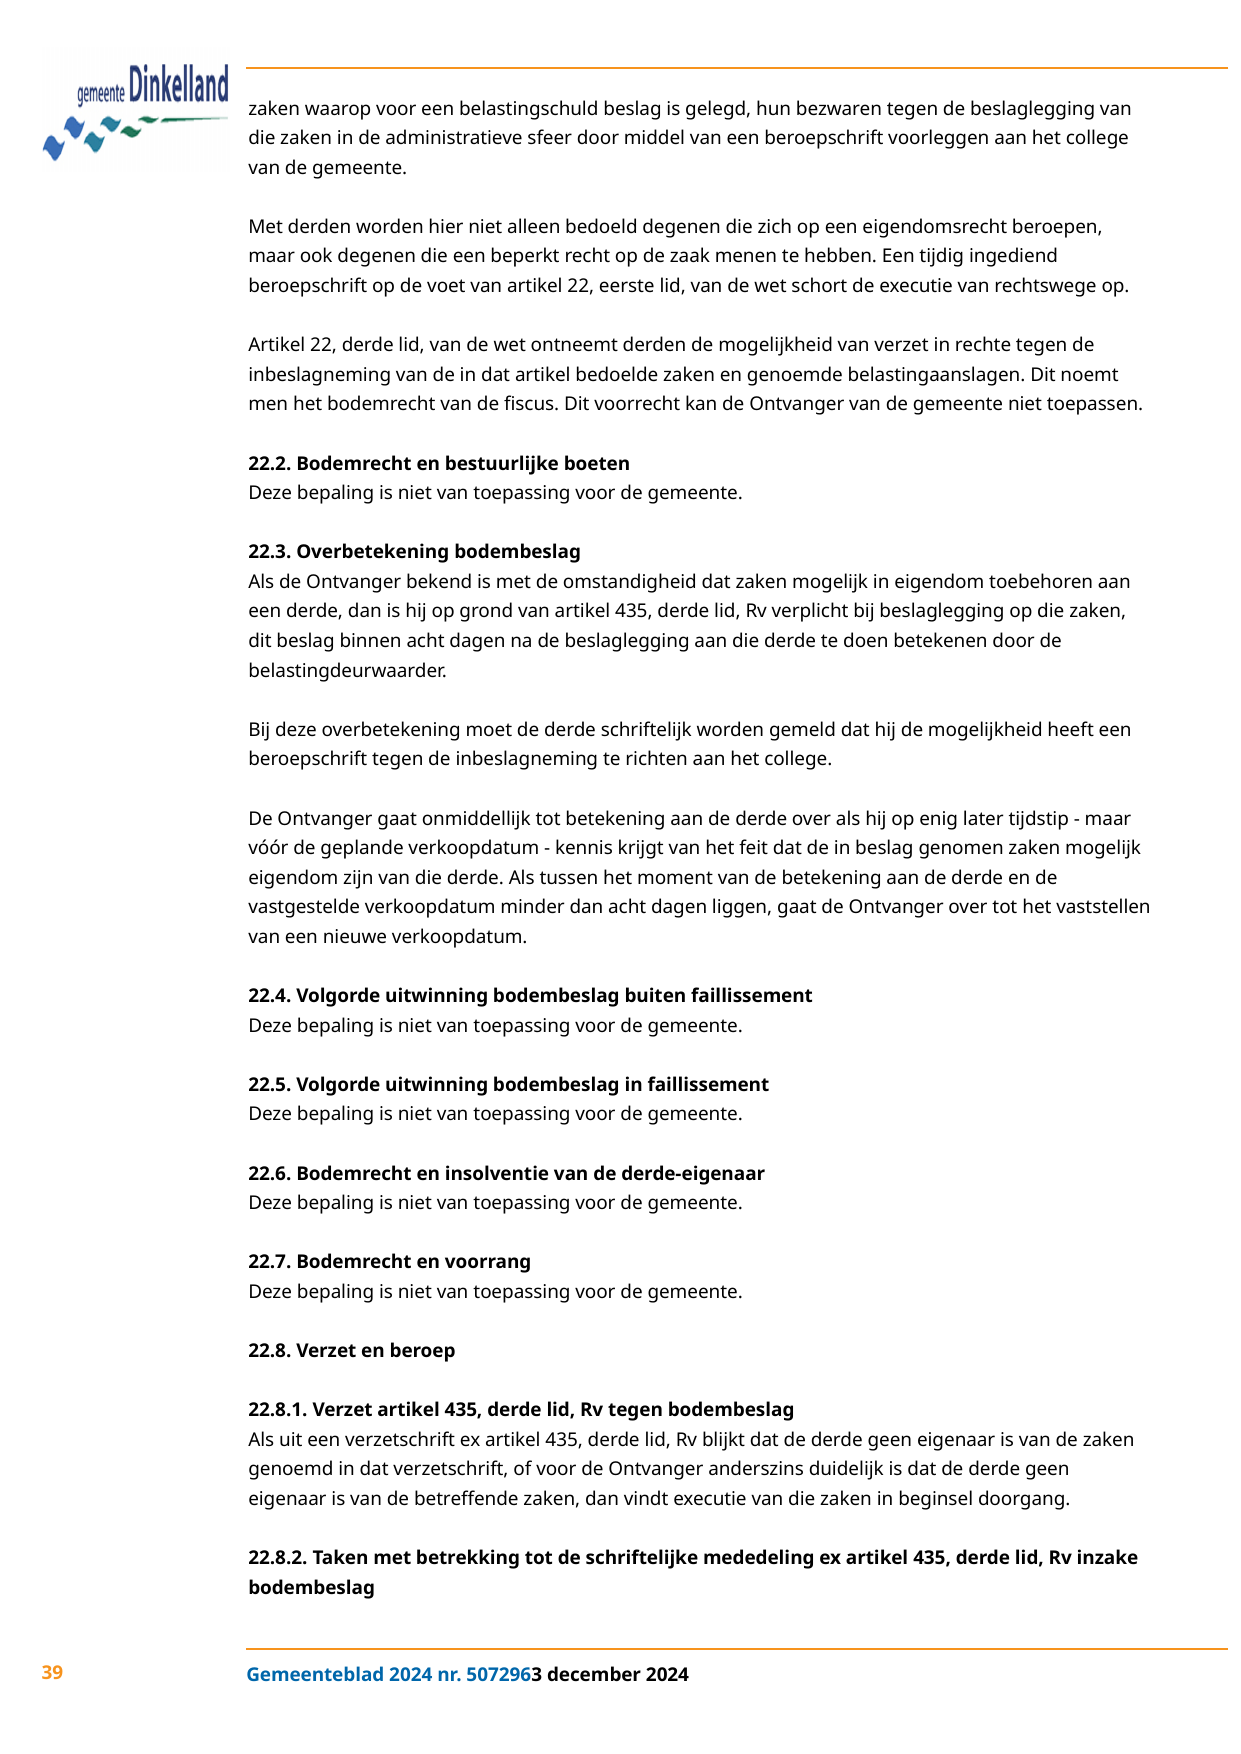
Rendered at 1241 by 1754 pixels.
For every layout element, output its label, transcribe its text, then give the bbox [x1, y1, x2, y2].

text Als de Ontvanger bekend is met de omstandigheid dat zaken mogelijk in eigendom toebehoren aan een derde, dan is hij op grond van artikel 435, derde lid, Rv verplicht bij beslaglegging op die zaken, dit beslag binnen acht dagen na de beslaglegging aan die derde te doen betekenen door de belastingdeurwaarder. [248, 568, 1152, 683]
text 22.7. Bodemrecht en voorrang [248, 1248, 1152, 1274]
text 22.2. Bodemrecht en bestuurlijke boeten [248, 450, 1152, 476]
text 22.5. Volgorde uitwinning bodembeslag in faillissement [248, 1071, 1152, 1097]
text zaken waarop voor een belastingschuld beslag is gelegd, hun bezwaren tegen de beslaglegging van die zaken in de administratieve sfeer door middel van een beroepschrift voorleggen aan het college van de gemeente. [248, 95, 1152, 180]
text 22.4. Volgorde uitwinning bodembeslag buiten faillissement [248, 982, 1152, 1008]
picture [41, 47, 231, 172]
text 22.8. Verzet en beroep [248, 1337, 1152, 1363]
text Bij deze overbetekening moet de derde schriftelijk worden gemeld dat hij de mogelijkheid heeft een beroepschrift tegen de inbeslagneming te richten aan het college. [248, 716, 1152, 771]
text 22.3. Overbetekening bodembeslag [248, 538, 1152, 564]
text 22.6. Bodemrecht en insolventie van de derde-eigenaar [248, 1160, 1152, 1186]
text Als uit een verzetschrift ex artikel 435, derde lid, Rv blijkt dat de derde geen eigenaar is van de zaken genoemd in dat verzetschrift, of voor de Ontvanger anderszins duidelijk is dat de derde geen eigenaar is van de betreffende zaken, dan vindt executie van die zaken in beginsel doorgang. [248, 1426, 1152, 1511]
text Met derden worden hier niet alleen bedoeld degenen die zich op een eigendomsrecht beroepen, maar ook degenen die een beperkt recht op de zaak menen te hebben. Een tijdig ingediend beroepschrift op de voet van artikel 22, eerste lid, van de wet schort de executie van rechtswege op. [248, 213, 1152, 298]
text Deze bepaling is niet van toepassing voor de gemeente. [248, 1189, 1152, 1215]
text Deze bepaling is niet van toepassing voor de gemeente. [248, 1012, 1152, 1038]
text De Ontvanger gaat onmiddellijk tot betekening aan de derde over als hij op enig later tijdstip - maar vóór de geplande verkoopdatum - kennis krijgt van het feit dat de in beslag genomen zaken mogelijk eigendom zijn van die derde. Als tussen het moment van de betekening aan de derde en de vastgestelde verkoopdatum minder dan acht dagen liggen, gaat de Ontvanger over tot het vaststellen van een nieuwe verkoopdatum. [248, 805, 1152, 949]
text Deze bepaling is niet van toepassing voor de gemeente. [248, 1278, 1152, 1304]
text 22.8.1. Verzet artikel 435, derde lid, Rv tegen bodembeslag [248, 1396, 1152, 1422]
text 22.8.2. Taken met betrekking tot de schriftelijke mededeling ex artikel 435, derde lid, Rv inzake bodembeslag [248, 1544, 1152, 1600]
text Artikel 22, derde lid, van de wet ontneemt derden de mogelijkheid van verzet in rechte tegen de inbeslagneming van de in dat artikel bedoelde zaken en genoemde belastingaanslagen. Dit noemt men het bodemrecht van de fiscus. Dit voorrecht kan de Ontvanger van de gemeente niet toepassen. [248, 331, 1152, 416]
text Deze bepaling is niet van toepassing voor de gemeente. [248, 479, 1152, 505]
text Deze bepaling is niet van toepassing voor de gemeente. [248, 1101, 1152, 1126]
